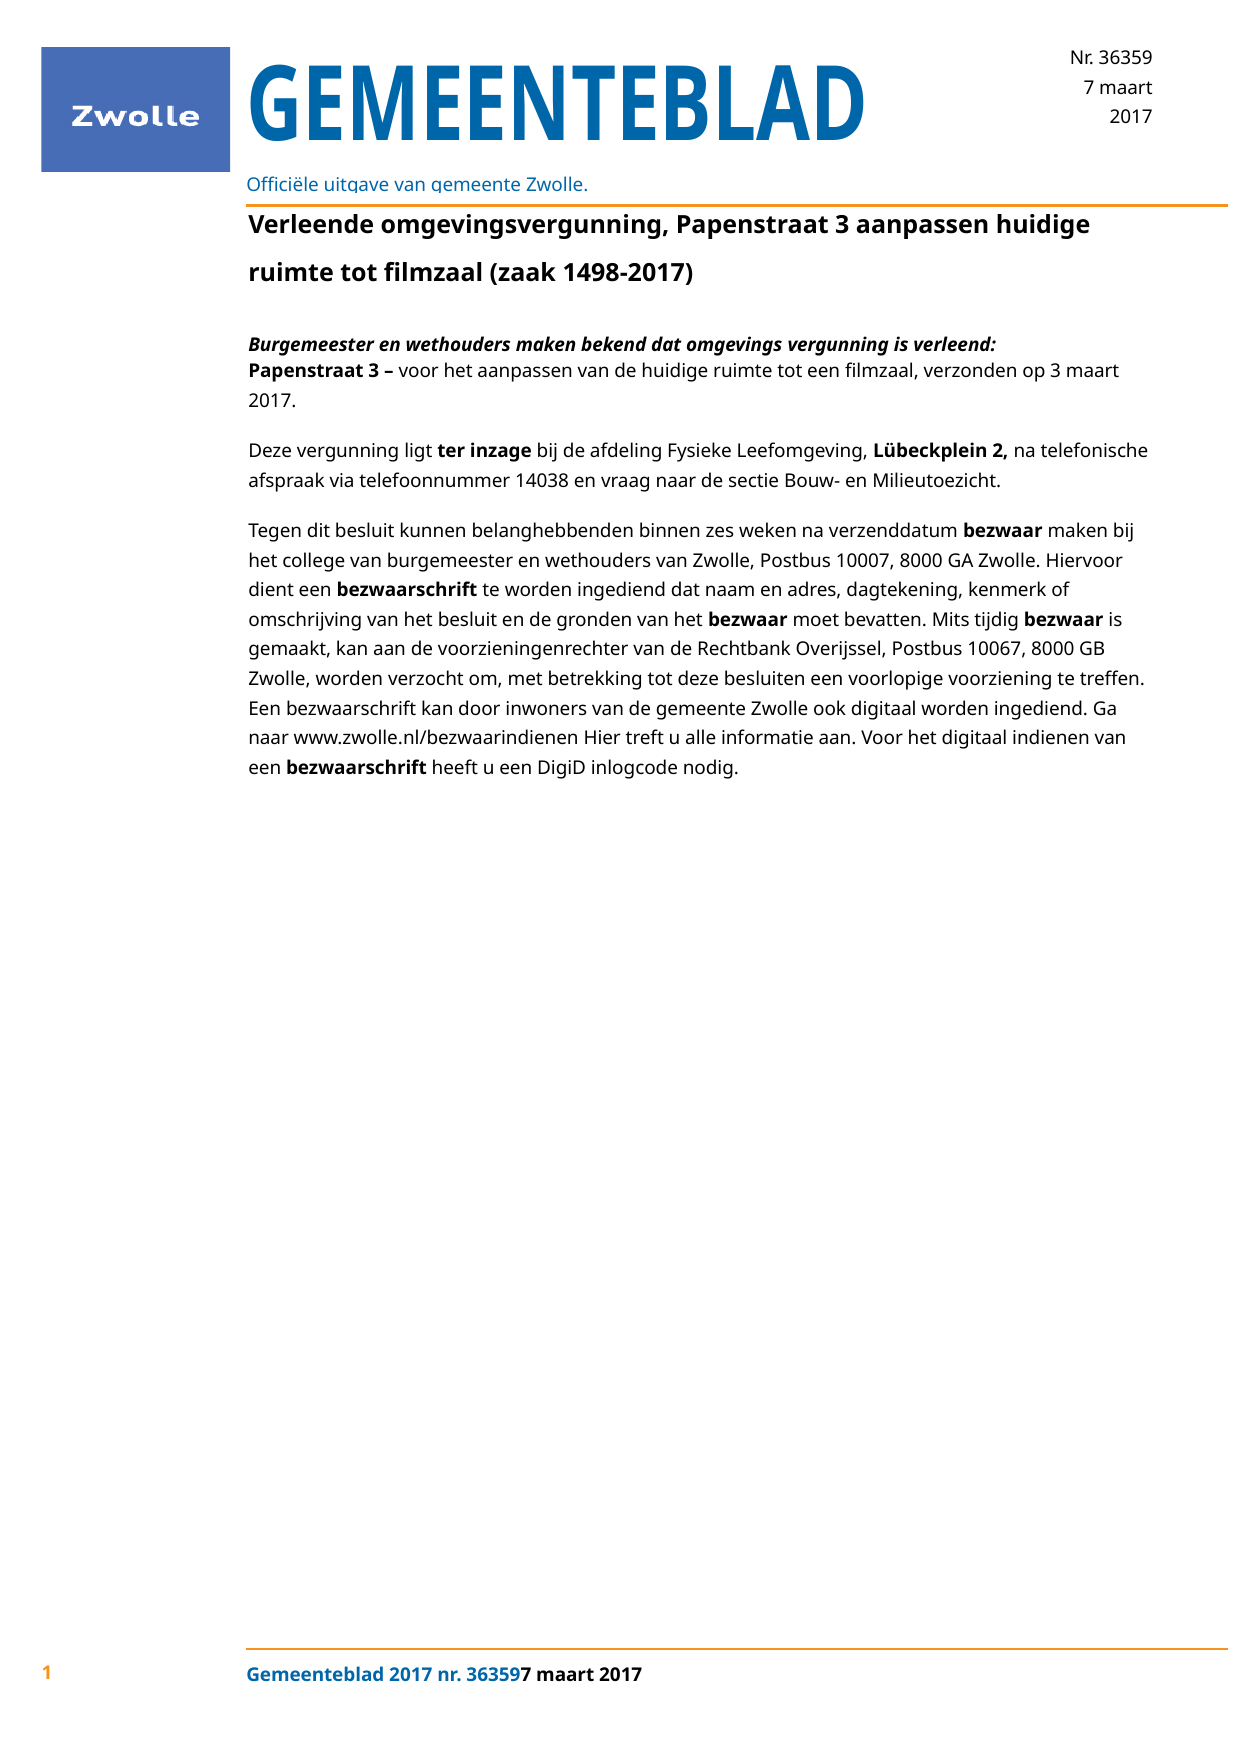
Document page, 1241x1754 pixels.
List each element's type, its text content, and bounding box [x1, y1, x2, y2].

text Papenstraat 3 – voor het aanpassen van de huidige ruimte tot een filmzaal, verzonden op 3 maart 2017. [248, 357, 1152, 412]
picture [41, 47, 231, 172]
text Tegen dit besluit kunnen belanghebbenden binnen zes weken na verzenddatum bezwaar maken bij het college van burgemeester en wethouders van Zwolle, Postbus 10007, 8000 GA Zwolle. Hiervoor dient een bezwaarschrift te worden ingediend dat naam en adres, dagtekening, kenmerk of omschrijving van het besluit en de gronden van het bezwaar moet bevatten. Mits tijdig bezwaar is gemaakt, kan aan de voorzieningenrechter van de Rechtbank Overijssel, Postbus 10067, 8000 GB Zwolle, worden verzocht om, met betrekking tot deze besluiten een voorlopige voorziening te treffen. Een bezwaarschrift kan door inwoners van de gemeente Zwolle ook digitaal worden ingediend. Ga naar www.zwolle.nl/bezwaarindienen Hier treft u alle informatie aan. Voor het digitaal indienen van een bezwaarschrift heeft u een DigiD inlogcode nodig. [248, 517, 1152, 779]
text Verleende omgevingsvergunning, Papenstraat 3 aanpassen huidige ruimte tot filmzaal (zaak 1498-2017) [248, 207, 1152, 288]
text Burgemeester en wethouders maken bekend dat omgevings vergunning is verleend: [248, 331, 1152, 357]
text Deze vergunning ligt ter inzage bij de afdeling Fysieke Leefomgeving, Lübeckplein 2, na telefonische afspraak via telefoonnummer 14038 en vraag naar de sectie Bouw- en Milieutoezicht. [248, 437, 1152, 492]
